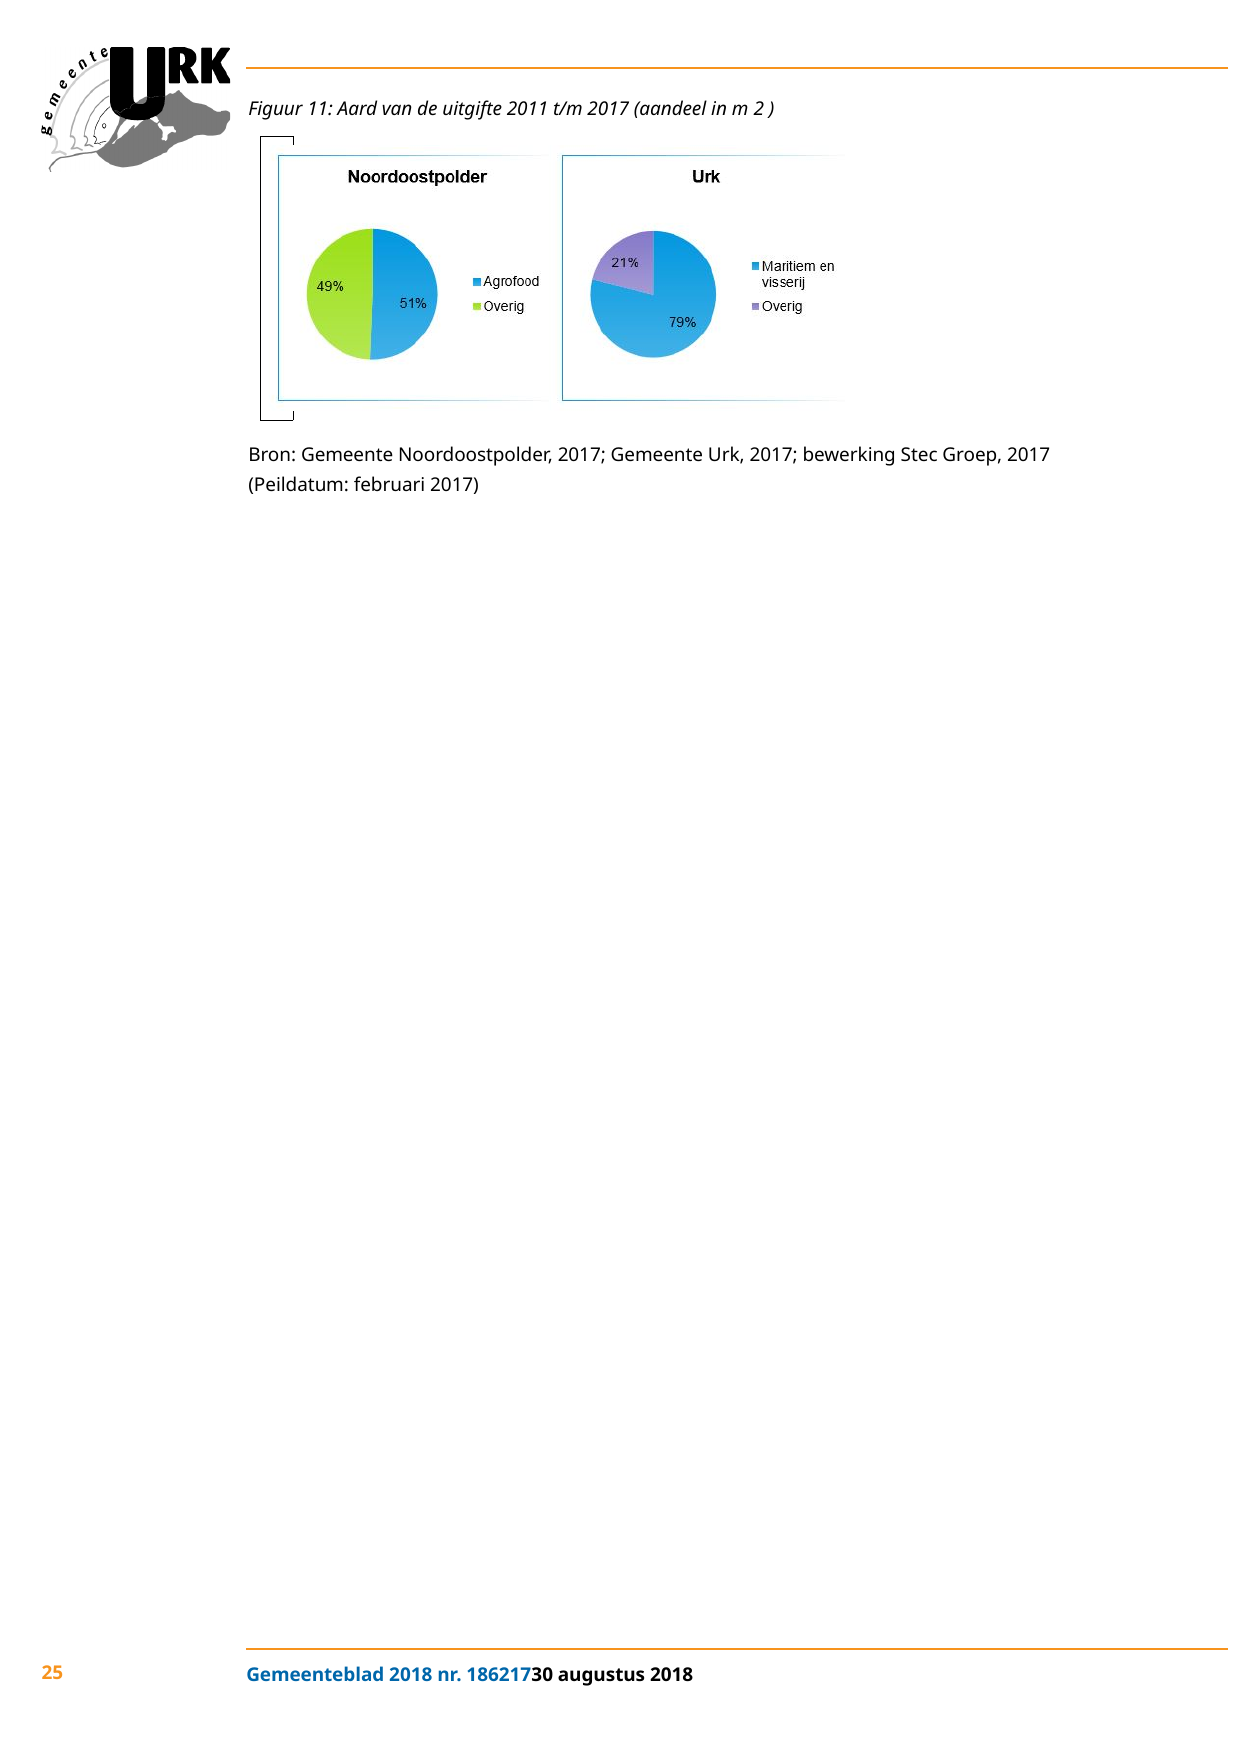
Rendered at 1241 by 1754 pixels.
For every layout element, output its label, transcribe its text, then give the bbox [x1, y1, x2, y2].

picture [41, 47, 231, 172]
text Bron: Gemeente Noordoostpolder, 2017; Gemeente Urk, 2017; bewerking Stec Groep, 2017 (Peildatum: februari 2017) [248, 441, 1152, 497]
text Figuur 11: Aard van de uitgifte 2011 t/m 2017 (aandeel in m 2 ) [248, 95, 1152, 121]
picture [268, 145, 860, 411]
